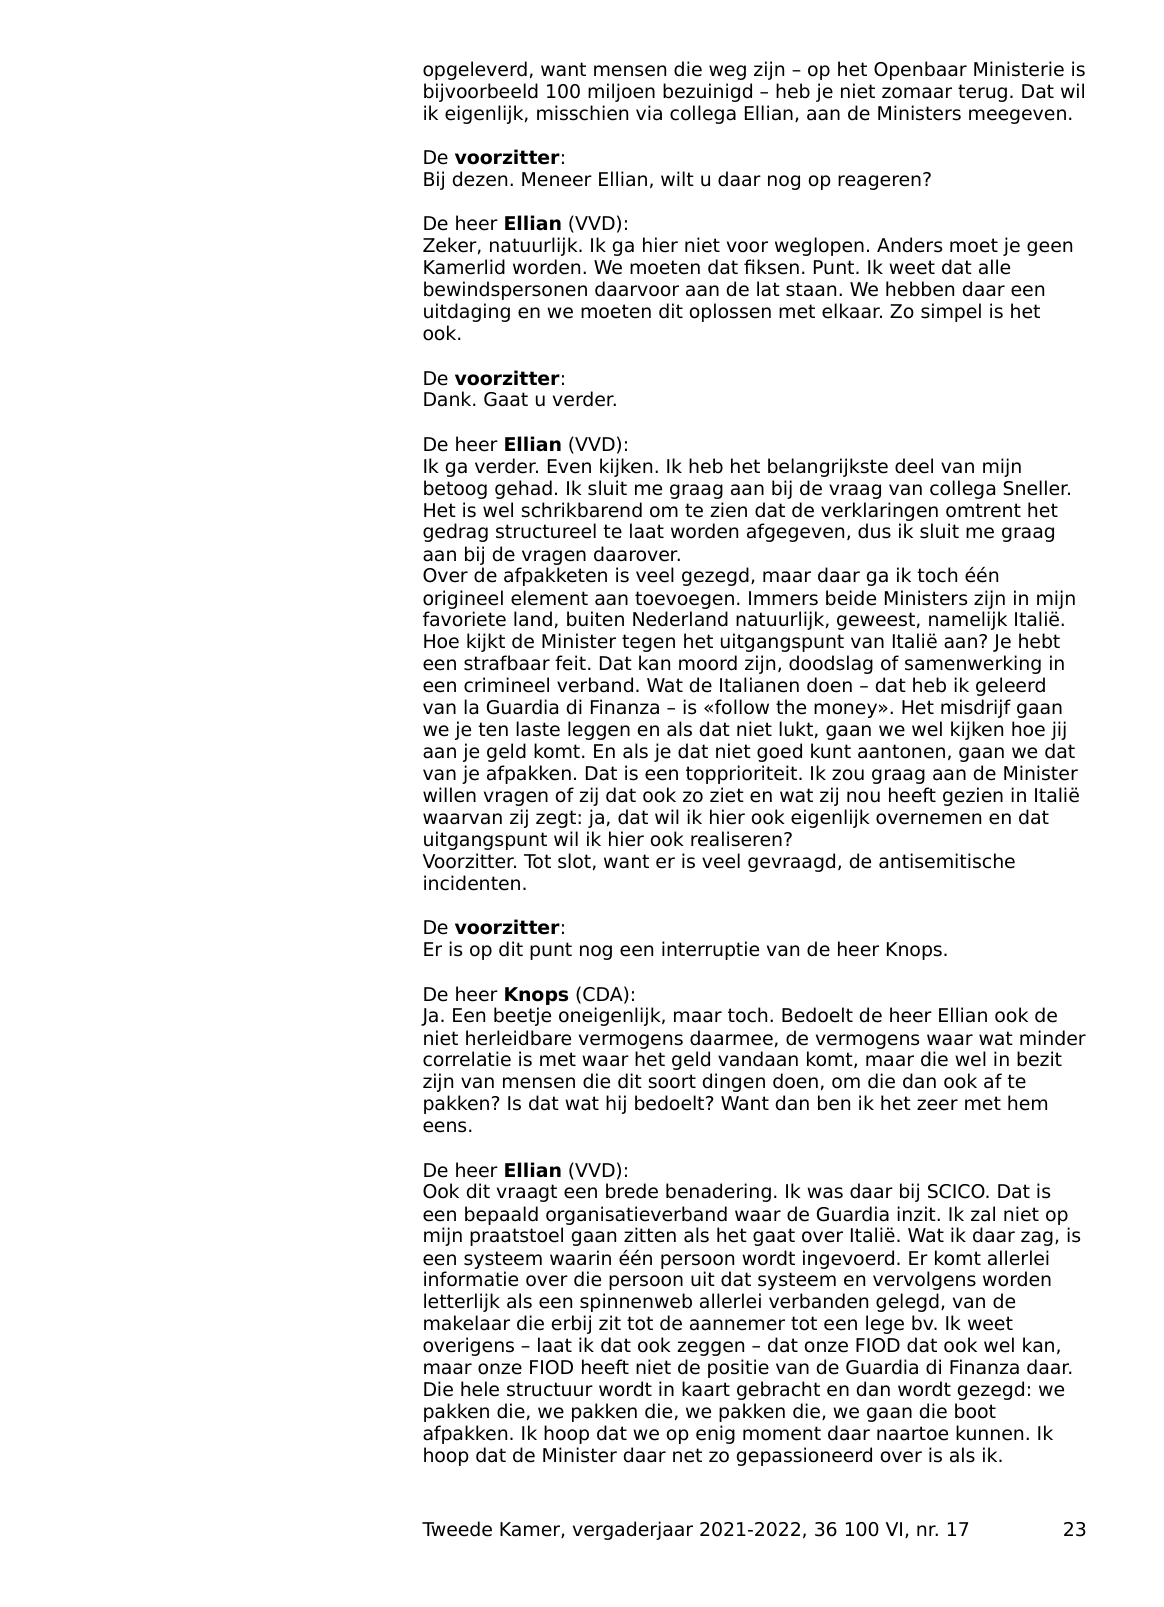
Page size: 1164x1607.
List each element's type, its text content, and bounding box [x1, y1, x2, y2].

text De heer Ellian (VVD): [422, 213, 1087, 235]
text Bij dezen. Meneer Ellian, wilt u daar nog op reageren? [422, 169, 1087, 191]
text Zeker, natuurlijk. Ik ga hier niet voor weglopen. Anders moet je geen Kamerlid worden. We moeten dat fiksen. Punt. Ik weet dat alle bewindspersonen daarvoor aan de lat staan. We hebben daar een uitdaging en we moeten dit oplossen met elkaar. Zo simpel is het ook. [422, 235, 1087, 345]
text Ook dit vraagt een brede benadering. Ik was daar bij SCICO. Dat is een bepaald organisatieverband waar de Guardia inzit. Ik zal niet op mijn praatstoel gaan zitten als het gaat over Italië. Wat ik daar zag, is een systeem waarin één persoon wordt ingevoerd. Er komt allerlei informatie over die persoon uit dat systeem en vervolgens worden letterlijk als een spinnenweb allerlei verbanden gelegd, van de makelaar die erbij zit tot de aannemer tot een lege bv. Ik weet overigens – laat ik dat ook zeggen – dat onze FIOD dat ook wel kan, maar onze FIOD heeft niet de positie van de Guardia di Finanza daar. Die hele structuur wordt in kaart gebracht en dan wordt gezegd: we pakken die, we pakken die, we pakken die, we gaan die boot afpakken. Ik hoop dat we op enig moment daar naartoe kunnen. Ik hoop dat de Minister daar net zo gepassioneerd over is als ik. [422, 1181, 1087, 1467]
text De heer Knops (CDA): [422, 983, 1087, 1005]
text De voorzitter: [422, 367, 1087, 389]
text De heer Ellian (VVD): [422, 433, 1087, 456]
text Over de afpakketen is veel gezegd, maar daar ga ik toch één origineel element aan toevoegen. Immers beide Ministers zijn in mijn favoriete land, buiten Nederland natuurlijk, geweest, namelijk Italië. Hoe kijkt de Minister tegen het uitgangspunt van Italië aan? Je hebt een strafbaar feit. Dat kan moord zijn, doodslag of samenwerking in een crimineel verband. Wat de Italianen doen – dat heb ik geleerd van la Guardia di Finanza – is «follow the money». Het misdrijf gaan we je ten laste leggen en als dat niet lukt, gaan we wel kijken hoe jij aan je geld komt. En als je dat niet goed kunt aantonen, gaan we dat van je afpakken. Dat is een topprioriteit. Ik zou graag aan de Minister willen vragen of zij dat ook zo ziet en wat zij nou heeft gezien in Italië waarvan zij zegt: ja, dat wil ik hier ook eigenlijk overnemen en dat uitgangspunt wil ik hier ook realiseren? [422, 565, 1087, 851]
text Er is op dit punt nog een interruptie van de heer Knops. [422, 939, 1087, 961]
text De voorzitter: [422, 147, 1087, 169]
text opgeleverd, want mensen die weg zijn – op het Openbaar Ministerie is bijvoorbeeld 100 miljoen bezuinigd – heb je niet zomaar terug. Dat wil ik eigenlijk, misschien via collega Ellian, aan de Ministers meegeven. [422, 59, 1087, 125]
text De heer Ellian (VVD): [422, 1159, 1087, 1181]
text Ja. Een beetje oneigenlijk, maar toch. Bedoelt de heer Ellian ook de niet herleidbare vermogens daarmee, de vermogens waar wat minder correlatie is met waar het geld vandaan komt, maar die wel in bezit zijn van mensen die dit soort dingen doen, om die dan ook af te pakken? Is dat wat hij bedoelt? Want dan ben ik het zeer met hem eens. [422, 1005, 1087, 1137]
text De voorzitter: [422, 917, 1087, 939]
text Dank. Gaat u verder. [422, 389, 1087, 411]
text Ik ga verder. Even kijken. Ik heb het belangrijkste deel van mijn betoog gehad. Ik sluit me graag aan bij de vraag van collega Sneller. Het is wel schrikbarend om te zien dat de verklaringen omtrent het gedrag structureel te laat worden afgegeven, dus ik sluit me graag aan bij de vragen daarover. [422, 456, 1087, 565]
text Voorzitter. Tot slot, want er is veel gevraagd, de antisemitische incidenten. [422, 851, 1087, 895]
